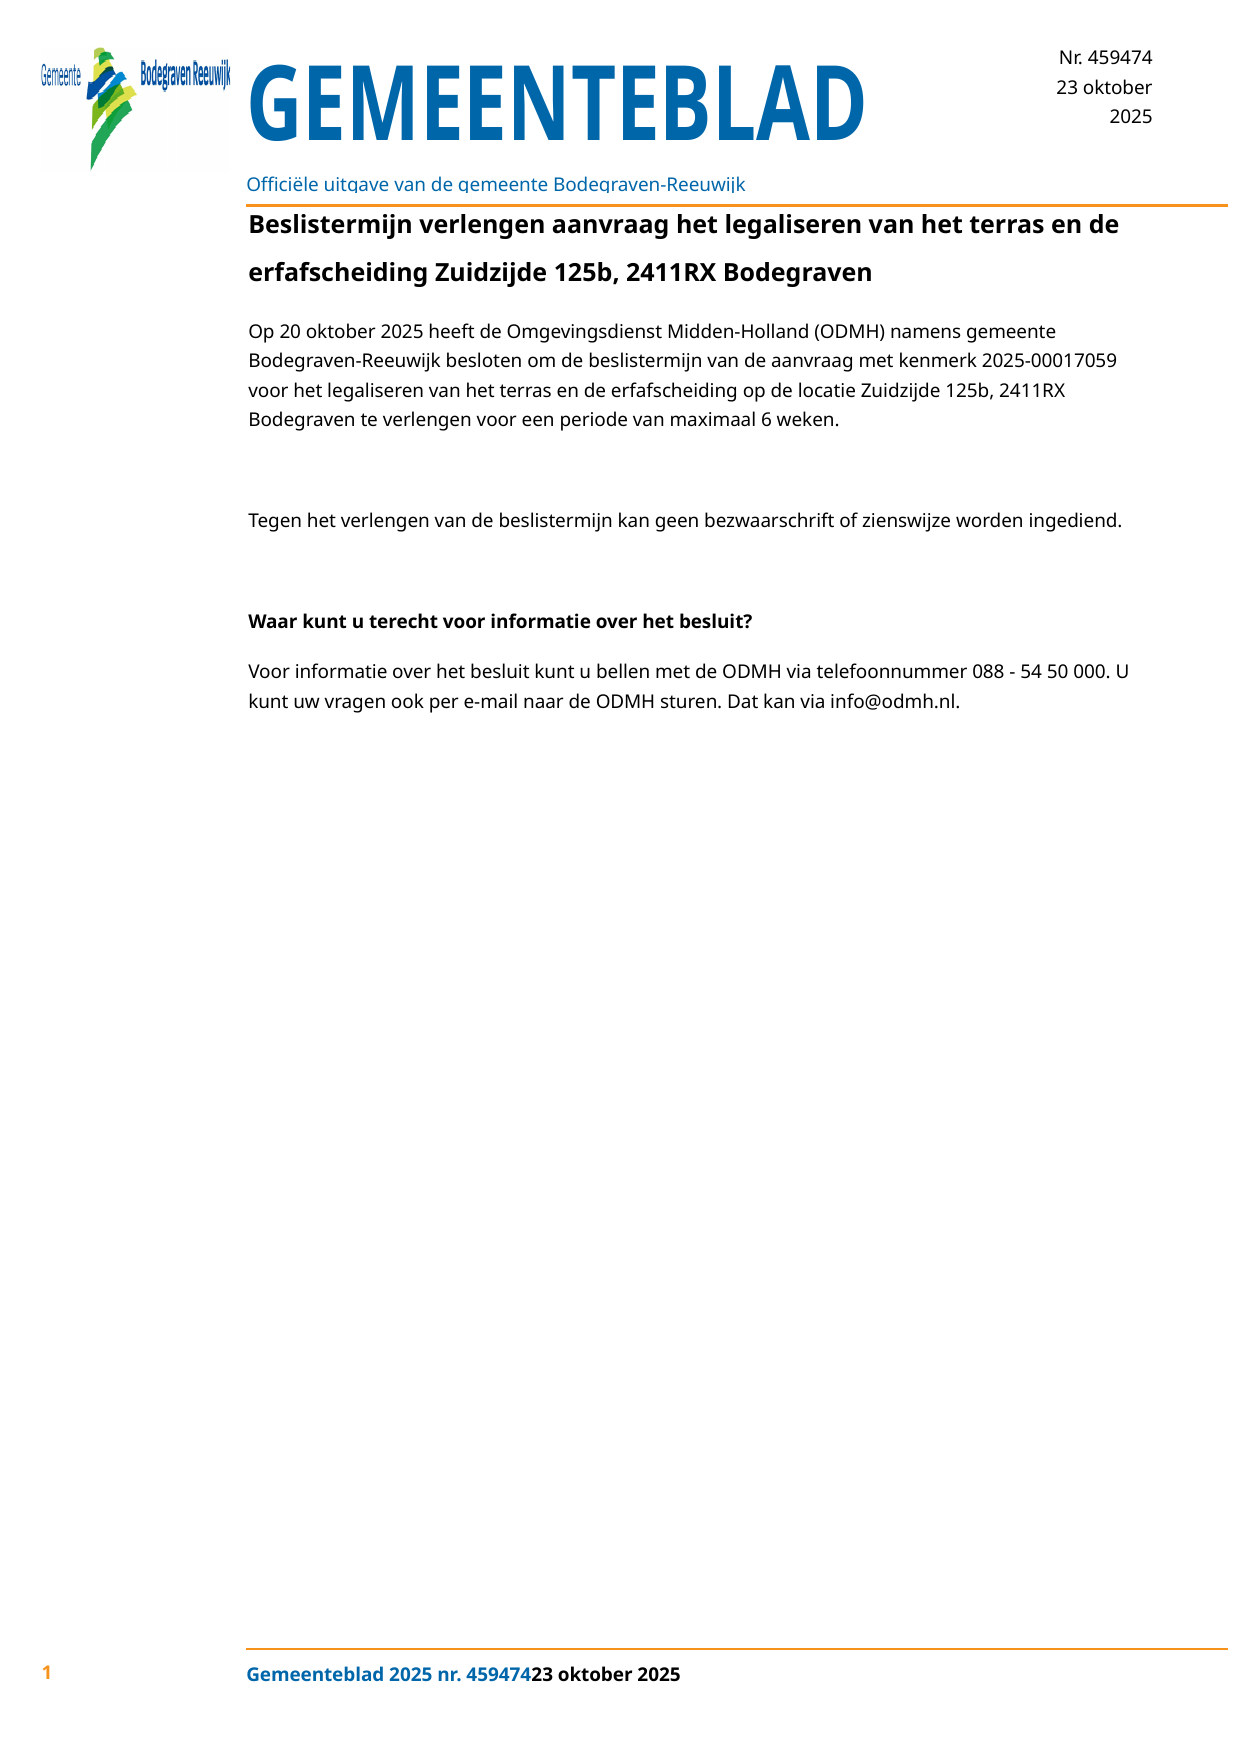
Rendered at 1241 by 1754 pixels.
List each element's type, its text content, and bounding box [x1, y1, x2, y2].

text Waar kunt u terecht voor informatie over het besluit? [248, 608, 1152, 634]
text Tegen het verlengen van de beslistermijn kan geen bezwaarschrift of zienswijze worden ingediend. [248, 507, 1152, 533]
text Op 20 oktober 2025 heeft de Omgevingsdienst Midden-Holland (ODMH) namens gemeente Bodegraven-Reeuwijk besloten om de beslistermijn van de aanvraag met kenmerk 2025-00017059 voor het legaliseren van het terras en de erfafscheiding op de locatie Zuidzijde 125b, 2411RX Bodegraven te verlengen voor een periode van maximaal 6 weken. [248, 318, 1152, 432]
picture [41, 47, 231, 172]
text Beslistermijn verlengen aanvraag het legaliseren van het terras en de erfafscheiding Zuidzijde 125b, 2411RX Bodegraven [248, 207, 1152, 288]
text Voor informatie over het besluit kunt u bellen met de ODMH via telefoonnummer 088 - 54 50 000. U kunt uw vragen ook per e-mail naar de ODMH sturen. Dat kan via info@odmh.nl. [248, 659, 1152, 714]
